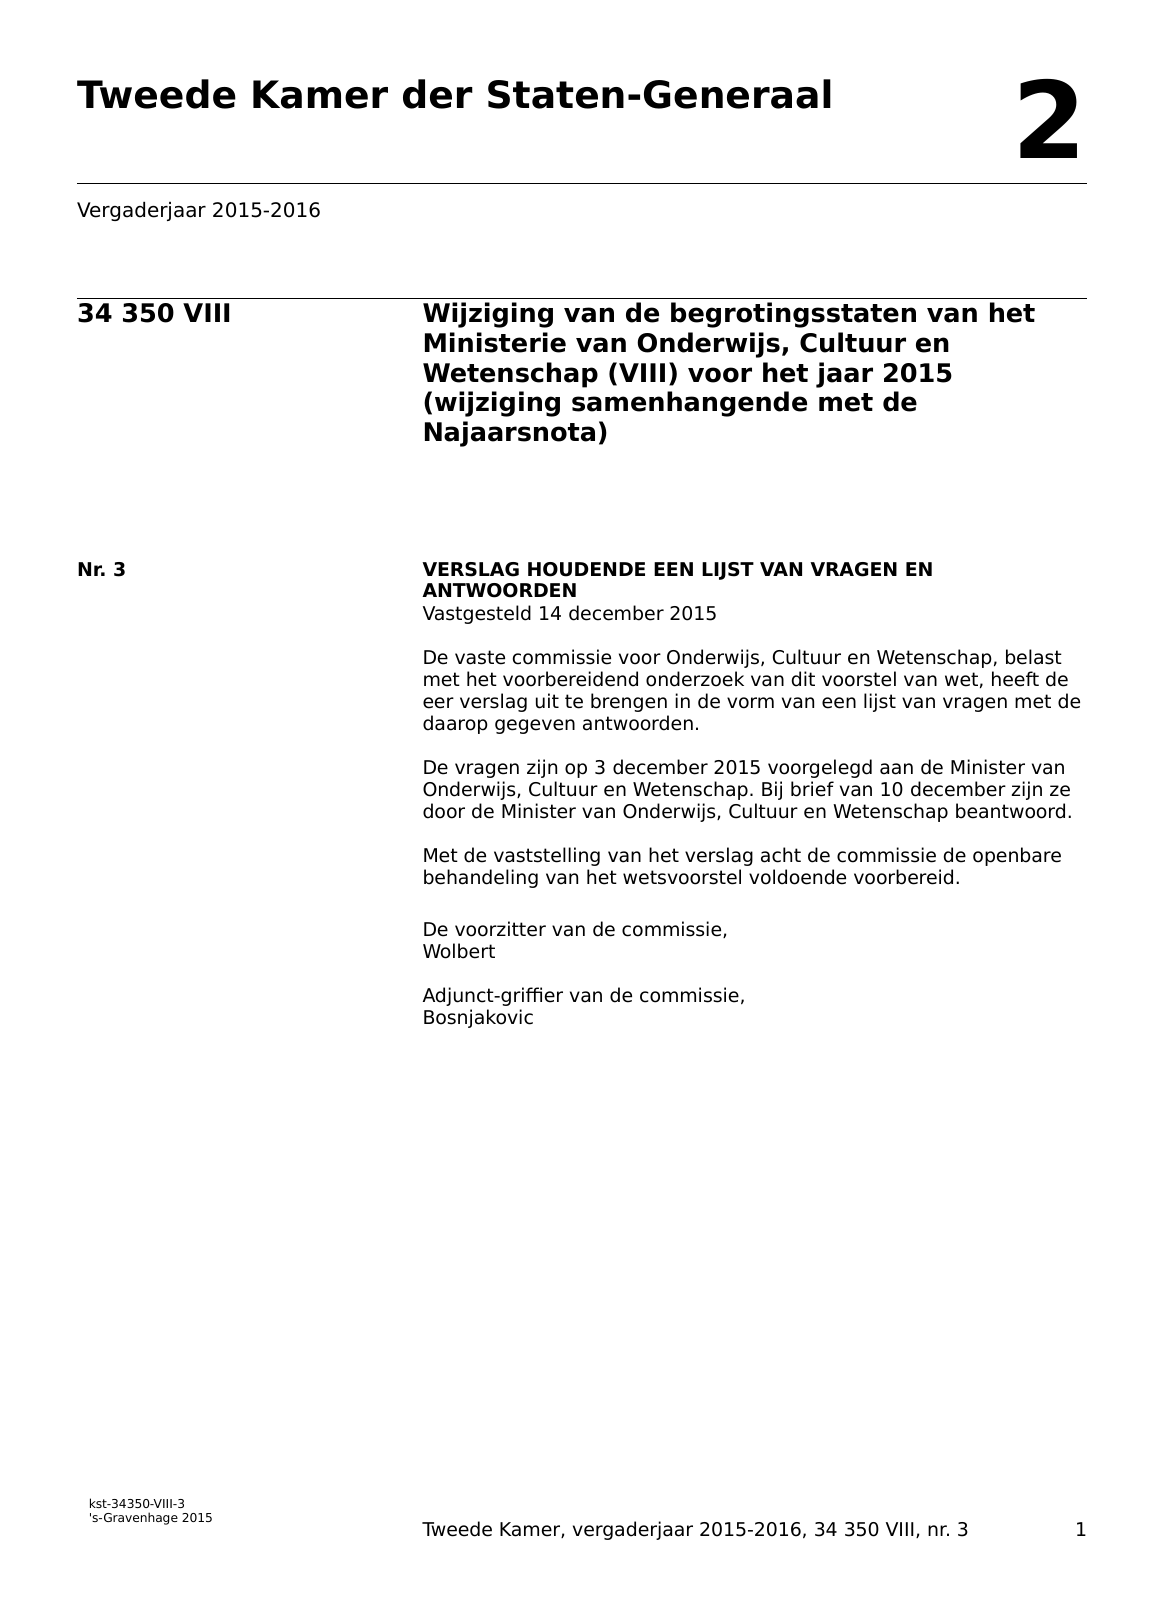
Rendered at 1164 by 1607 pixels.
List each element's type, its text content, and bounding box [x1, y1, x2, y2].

text Vastgesteld 14 december 2015 [422, 602, 1087, 624]
text kst-34350-VIII-3 [88, 1497, 323, 1511]
table_cell Vergaderjaar 2015-2016 [77, 184, 1087, 298]
text 's-Gravenhage 2015 [88, 1511, 323, 1525]
text De vaste commissie voor Onderwijs, Cultuur en Wetenschap, belast met het voorbereidend onderzoek van dit voorstel van wet, heeft de eer verslag uit te brengen in de vorm van een lijst van vragen met de daarop gegeven antwoorden. [422, 647, 1087, 734]
table_header 2 [886, 59, 1087, 183]
text Adjunct-griffier van de commissie, Bosnjakovic [422, 985, 1087, 1029]
subtitle 34 350 VIII Wijziging van de begrotingsstaten van het Ministerie van Onderwijs, Cultuur en Wetenschap (VIII) voor het jaar 2015 (wijziging samenhangende met de Najaarsnota) [77, 299, 1087, 447]
subtitle Nr. 3 VERSLAG HOUDENDE EEN LIJST VAN VRAGEN EN ANTWOORDEN [77, 558, 1087, 602]
table_header Tweede Kamer der Staten-Generaal [77, 59, 886, 183]
text De voorzitter van de commissie, Wolbert [422, 919, 1087, 963]
text De vragen zijn op 3 december 2015 voorgelegd aan de Minister van Onderwijs, Cultuur en Wetenschap. Bij brief van 10 december zijn ze door de Minister van Onderwijs, Cultuur en Wetenschap beantwoord. [422, 757, 1087, 823]
text Met de vaststelling van het verslag acht de commissie de openbare behandeling van het wetsvoorstel voldoende voorbereid. [422, 845, 1087, 889]
